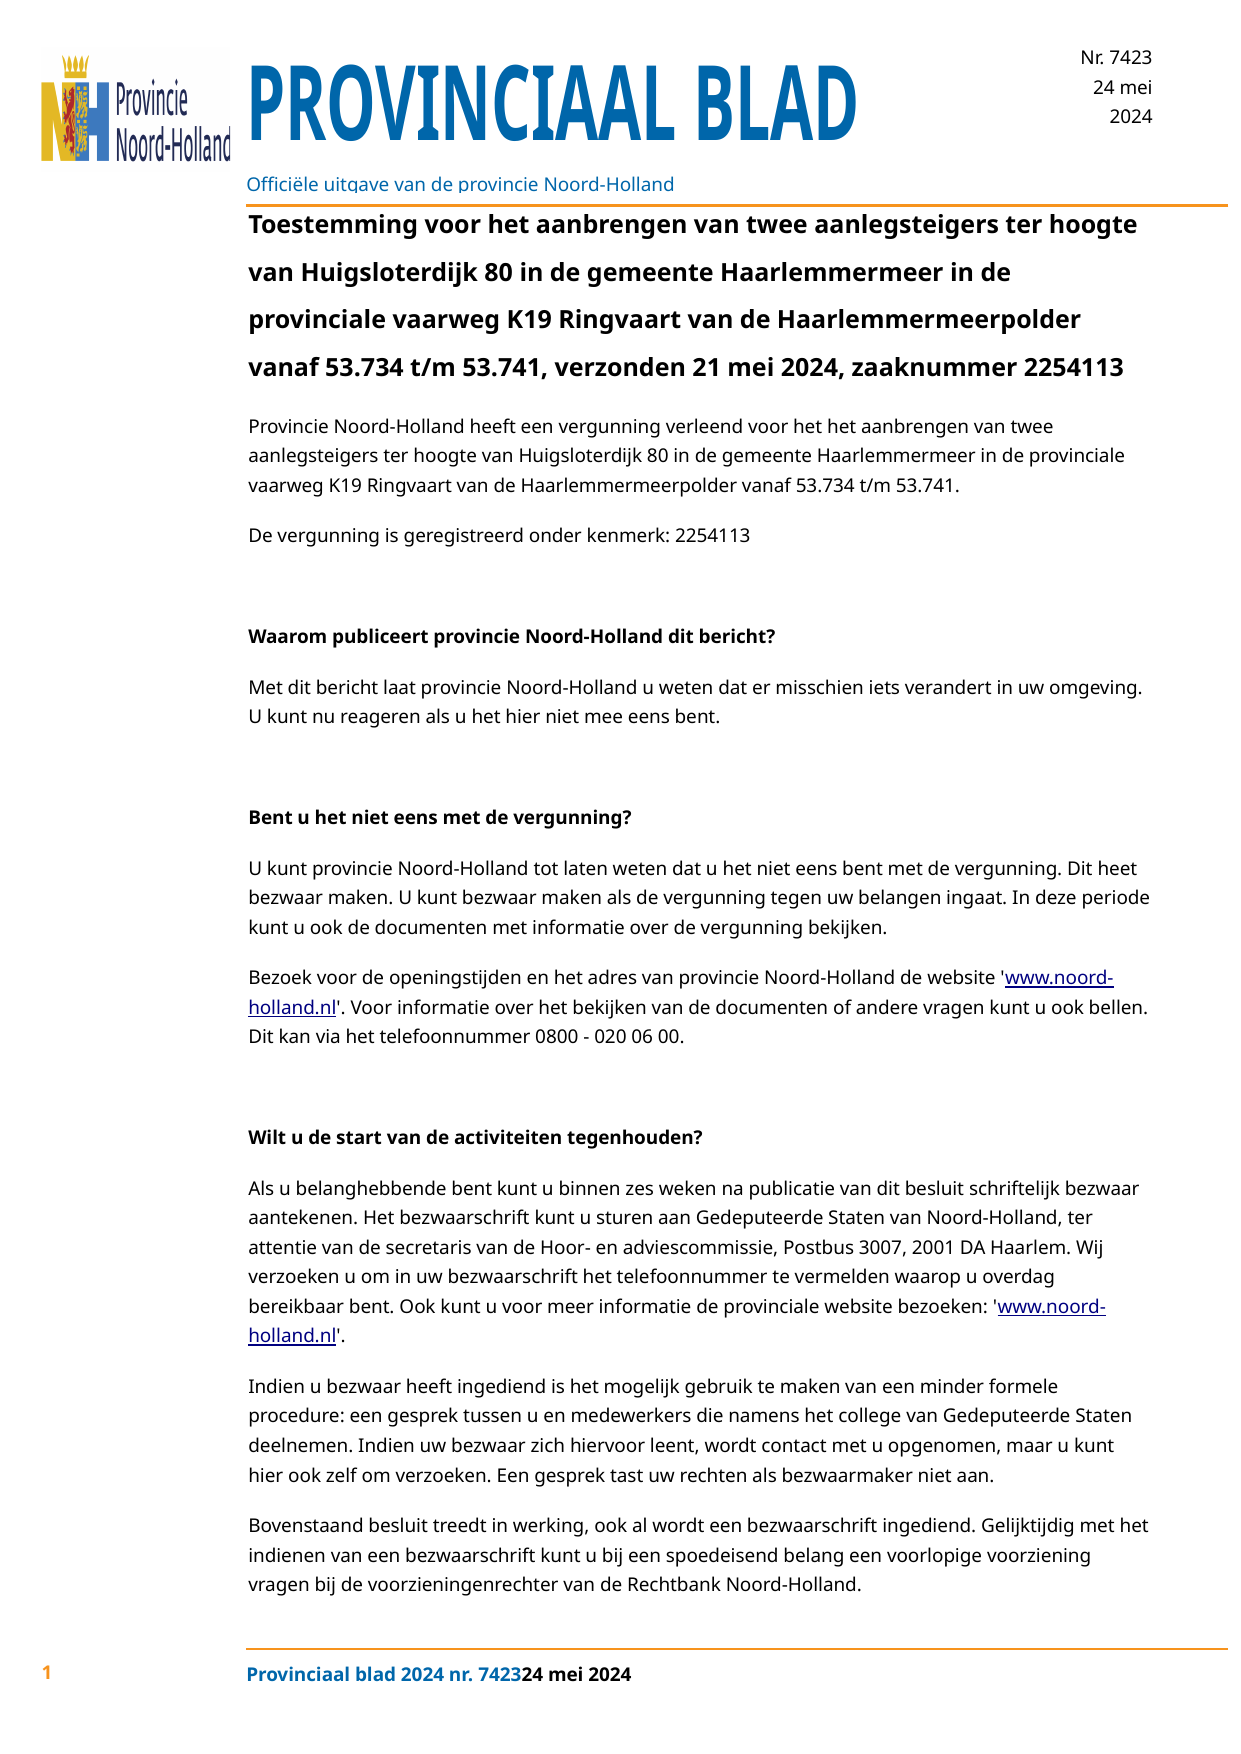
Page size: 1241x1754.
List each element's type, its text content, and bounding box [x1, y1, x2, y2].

text U kunt provincie Noord-Holland tot laten weten dat u het niet eens bent met de vergunning. Dit heet bezwaar maken. U kunt bezwaar maken als de vergunning tegen uw belangen ingaat. In deze periode kunt u ook de documenten met informatie over de vergunning bekijken. [248, 855, 1152, 940]
text De vergunning is geregistreerd onder kenmerk: 2254113 [248, 523, 1152, 548]
text Bovenstaand besluit treedt in werking, ook al wordt een bezwaarschrift ingediend. Gelijktijdig met het indienen van een bezwaarschrift kunt u bij een spoedeisend belang een voorlopige voorziening vragen bij de voorzieningenrechter van de Rechtbank Noord-Holland. [248, 1512, 1152, 1597]
text Bent u het niet eens met de vergunning? [248, 804, 1152, 830]
text Wilt u de start van de activiteiten tegenhouden? [248, 1124, 1152, 1150]
text Indien u bezwaar heeft ingediend is het mogelijk gebruik te maken van een minder formele procedure: een gesprek tussen u en medewerkers die namens het college van Gedeputeerde Staten deelnemen. Indien uw bezwaar zich hiervoor leent, wordt contact met u opgenomen, maar u kunt hier ook zelf om verzoeken. Een gesprek tast uw rechten als bezwaarmaker niet aan. [248, 1373, 1152, 1488]
text Bezoek voor de openingstijden en het adres van provincie Noord-Holland de website 'www.noord-holland.nl'. Voor informatie over het bekijken van de documenten of andere vragen kunt u ook bellen. Dit kan via het telefoonnummer 0800 - 020 06 00. [248, 964, 1152, 1049]
text Als u belanghebbende bent kunt u binnen zes weken na publicatie van dit besluit schriftelijk bezwaar aantekenen. Het bezwaarschrift kunt u sturen aan Gedeputeerde Staten van Noord-Holland, ter attentie van de secretaris van de Hoor- en adviescommissie, Postbus 3007, 2001 DA Haarlem. Wij verzoeken u om in uw bezwaarschrift het telefoonnummer te vermelden waarop u overdag bereikbaar bent. Ook kunt u voor meer informatie de provinciale website bezoeken: 'www.noord-holland.nl'. [248, 1175, 1152, 1348]
text Met dit bericht laat provincie Noord-Holland u weten dat er misschien iets verandert in uw omgeving. U kunt nu reageren als u het hier niet mee eens bent. [248, 674, 1152, 729]
text Waarom publiceert provincie Noord-Holland dit bericht? [248, 623, 1152, 649]
picture [41, 47, 231, 172]
text Provincie Noord-Holland heeft een vergunning verleend voor het het aanbrengen van twee aanlegsteigers ter hoogte van Huigsloterdijk 80 in de gemeente Haarlemmermeer in de provinciale vaarweg K19 Ringvaart van de Haarlemmermeerpolder vanaf 53.734 t/m 53.741. [248, 413, 1152, 498]
text Toestemming voor het aanbrengen van twee aanlegsteigers ter hoogte van Huigsloterdijk 80 in de gemeente Haarlemmermeer in de provinciale vaarweg K19 Ringvaart van de Haarlemmermeerpolder vanaf 53.734 t/m 53.741, verzonden 21 mei 2024, zaaknummer 2254113 [248, 207, 1152, 384]
